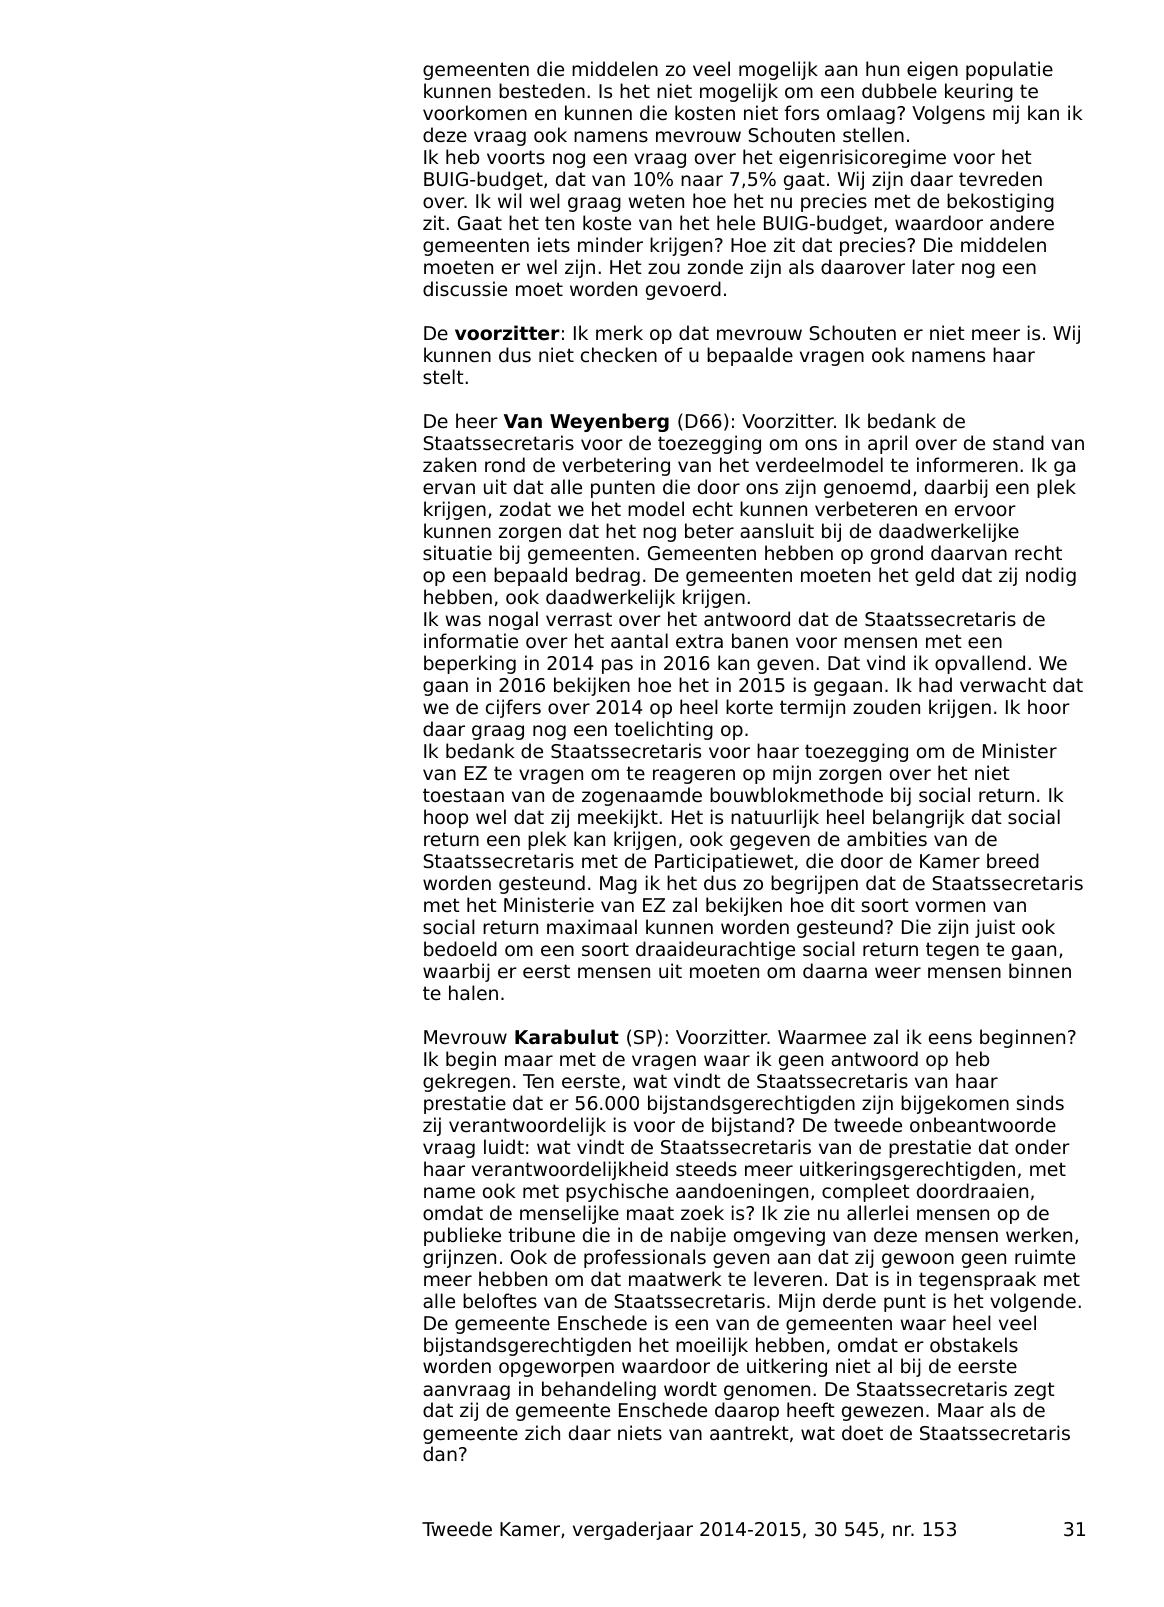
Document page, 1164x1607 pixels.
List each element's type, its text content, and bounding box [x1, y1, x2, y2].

text gemeenten die middelen zo veel mogelijk aan hun eigen populatie kunnen besteden. Is het niet mogelijk om een dubbele keuring te voorkomen en kunnen die kosten niet fors omlaag? Volgens mij kan ik deze vraag ook namens mevrouw Schouten stellen. [422, 59, 1087, 147]
text Ik bedank de Staatssecretaris voor haar toezegging om de Minister van EZ te vragen om te reageren op mijn zorgen over het niet toestaan van de zogenaamde bouwblokmethode bij social return. Ik hoop wel dat zij meekijkt. Het is natuurlijk heel belangrijk dat social return een plek kan krijgen, ook gegeven de ambities van de Staatssecretaris met de Participatiewet, die door de Kamer breed worden gesteund. Mag ik het dus zo begrijpen dat de Staatssecretaris met het Ministerie van EZ zal bekijken hoe dit soort vormen van social return maximaal kunnen worden gesteund? Die zijn juist ook bedoeld om een soort draaideurachtige social return tegen te gaan, waarbij er eerst mensen uit moeten om daarna weer mensen binnen te halen. [422, 741, 1087, 1004]
text Ik was nogal verrast over het antwoord dat de Staatssecretaris de informatie over het aantal extra banen voor mensen met een beperking in 2014 pas in 2016 kan geven. Dat vind ik opvallend. We gaan in 2016 bekijken hoe het in 2015 is gegaan. Ik had verwacht dat we de cijfers over 2014 op heel korte termijn zouden krijgen. Ik hoor daar graag nog een toelichting op. [422, 609, 1087, 741]
text De voorzitter: Ik merk op dat mevrouw Schouten er niet meer is. Wij kunnen dus niet checken of u bepaalde vragen ook namens haar stelt. [422, 323, 1087, 389]
text Mevrouw Karabulut (SP): Voorzitter. Waarmee zal ik eens beginnen? Ik begin maar met de vragen waar ik geen antwoord op heb gekregen. Ten eerste, wat vindt de Staatssecretaris van haar prestatie dat er 56.000 bijstandsgerechtigden zijn bijgekomen sinds zij verantwoordelijk is voor de bijstand? De tweede onbeantwoorde vraag luidt: wat vindt de Staatssecretaris van de prestatie dat onder haar verantwoordelijkheid steeds meer uitkeringsgerechtigden, met name ook met psychische aandoeningen, compleet doordraaien, omdat de menselijke maat zoek is? Ik zie nu allerlei mensen op de publieke tribune die in de nabije omgeving van deze mensen werken, grijnzen. Ook de professionals geven aan dat zij gewoon geen ruimte meer hebben om dat maatwerk te leveren. Dat is in tegenspraak met alle beloftes van de Staatssecretaris. Mijn derde punt is het volgende. De gemeente Enschede is een van de gemeenten waar heel veel bijstandsgerechtigden het moeilijk hebben, omdat er obstakels worden opgeworpen waardoor de uitkering niet al bij de eerste aanvraag in behandeling wordt genomen. De Staatssecretaris zegt dat zij de gemeente Enschede daarop heeft gewezen. Maar als de gemeente zich daar niets van aantrekt, wat doet de Staatssecretaris dan? [422, 1027, 1087, 1466]
text Ik heb voorts nog een vraag over het eigenrisicoregime voor het BUIG-budget, dat van 10% naar 7,5% gaat. Wij zijn daar tevreden over. Ik wil wel graag weten hoe het nu precies met de bekostiging zit. Gaat het ten koste van het hele BUIG-budget, waardoor andere gemeenten iets minder krijgen? Hoe zit dat precies? Die middelen moeten er wel zijn. Het zou zonde zijn als daarover later nog een discussie moet worden gevoerd. [422, 147, 1087, 301]
text De heer Van Weyenberg (D66): Voorzitter. Ik bedank de Staatssecretaris voor de toezegging om ons in april over de stand van zaken rond de verbetering van het verdeelmodel te informeren. Ik ga ervan uit dat alle punten die door ons zijn genoemd, daarbij een plek krijgen, zodat we het model echt kunnen verbeteren en ervoor kunnen zorgen dat het nog beter aansluit bij de daadwerkelijke situatie bij gemeenten. Gemeenten hebben op grond daarvan recht op een bepaald bedrag. De gemeenten moeten het geld dat zij nodig hebben, ook daadwerkelijk krijgen. [422, 411, 1087, 609]
